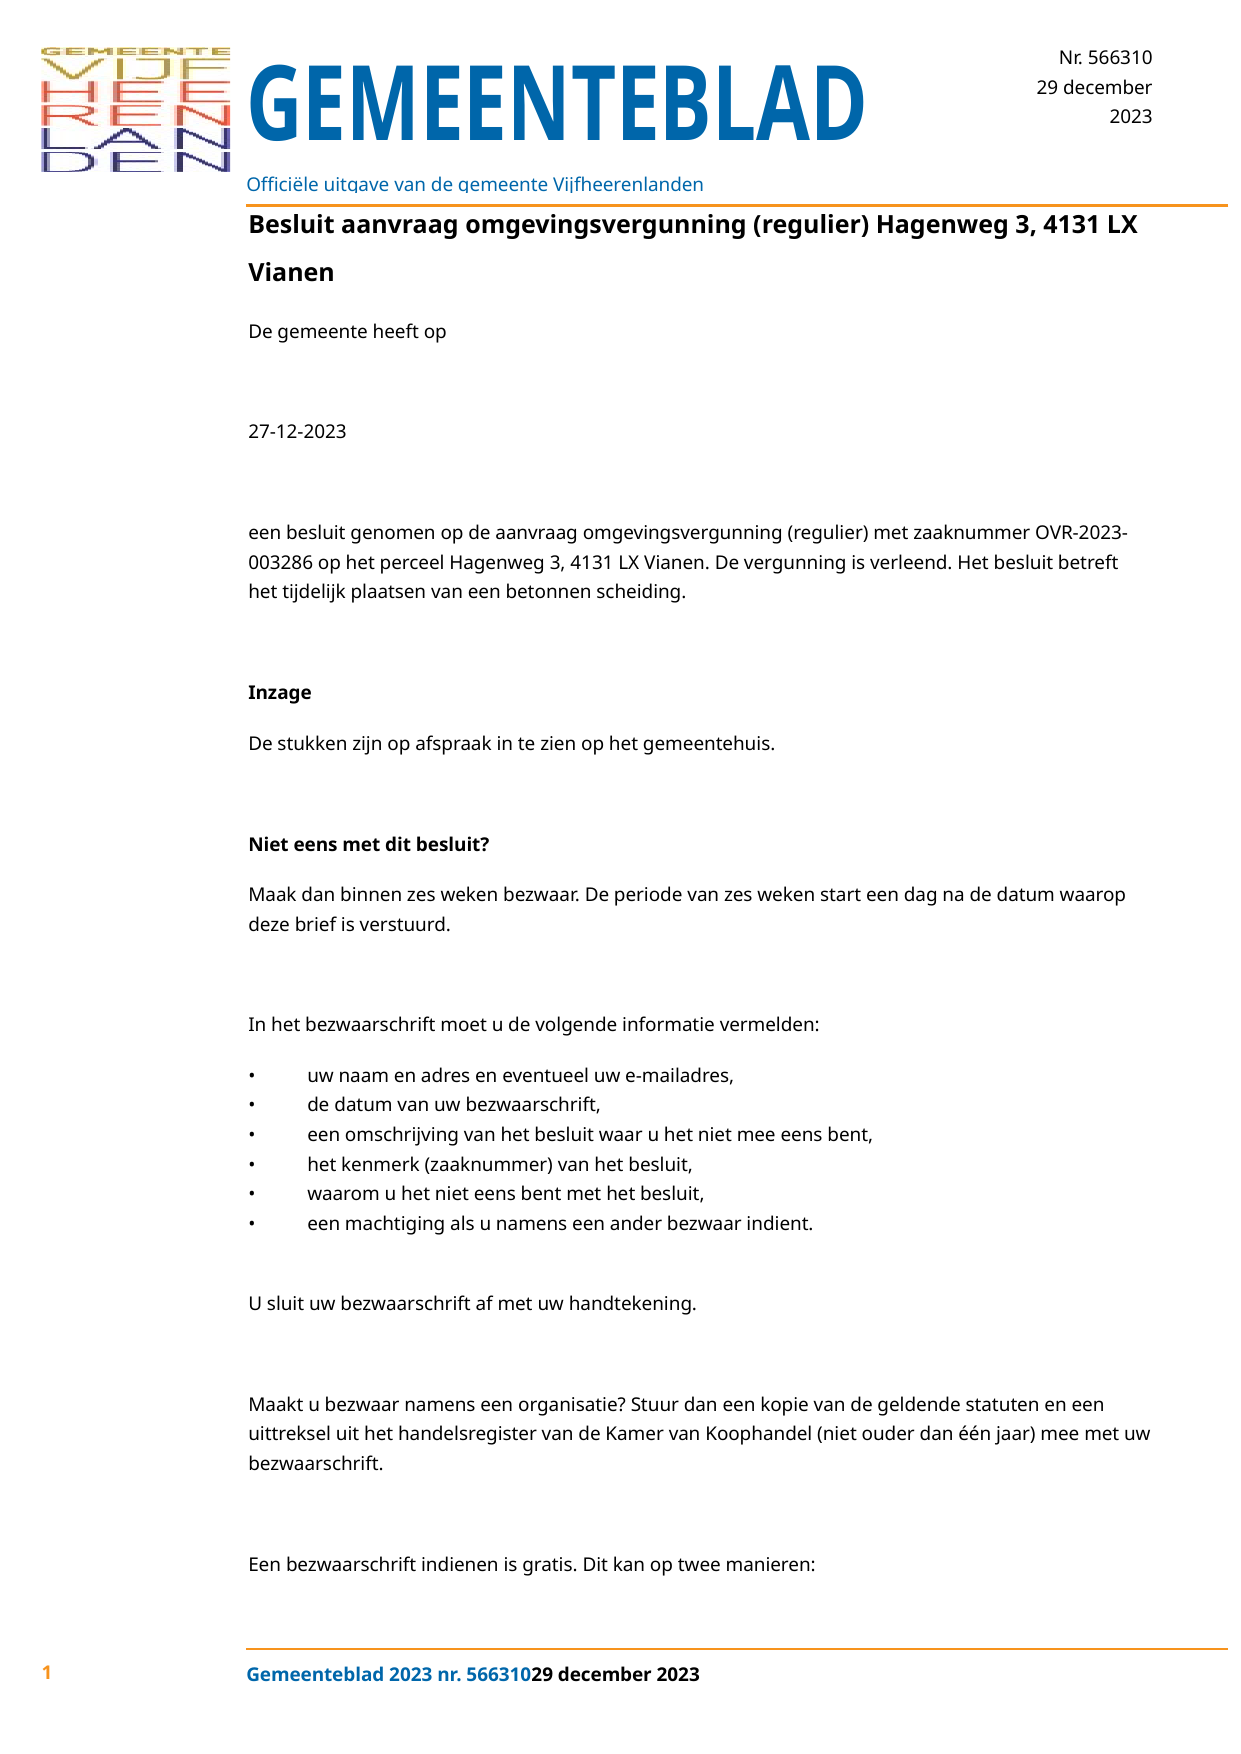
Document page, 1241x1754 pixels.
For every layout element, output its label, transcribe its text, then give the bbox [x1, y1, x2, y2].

text Niet eens met dit besluit? [248, 831, 1152, 857]
text Besluit aanvraag omgevingsvergunning (regulier) Hagenweg 3, 4131 LX Vianen [248, 207, 1152, 288]
text De stukken zijn op afspraak in te zien op het gemeentehuis. [248, 730, 1152, 756]
text Maakt u bezwaar namens een organisatie? Stuur dan een kopie van de geldende statuten en een uittreksel uit het handelsregister van de Kamer van Koophandel (niet ouder dan één jaar) mee met uw bezwaarschrift. [248, 1391, 1152, 1476]
list het kenmerk (zaaknummer) van het besluit, [248, 1151, 1152, 1177]
text U sluit uw bezwaarschrift af met uw handtekening. [248, 1290, 1152, 1316]
text een besluit genomen op de aanvraag omgevingsvergunning (regulier) met zaaknummer OVR-2023-003286 op het perceel Hagenweg 3, 4131 LX Vianen. De vergunning is verleend. Het besluit betreft het tijdelijk plaatsen van een betonnen scheiding. [248, 519, 1152, 604]
list een machtiging als u namens een ander bezwaar indient. [248, 1210, 1152, 1236]
list een omschrijving van het besluit waar u het niet mee eens bent, [248, 1121, 1152, 1147]
text De gemeente heeft op [248, 318, 1152, 344]
text Een bezwaarschrift indienen is gratis. Dit kan op twee manieren: [248, 1551, 1152, 1577]
text Maak dan binnen zes weken bezwaar. De periode van zes weken start een dag na de datum waarop deze brief is verstuurd. [248, 881, 1152, 937]
text Inzage [248, 679, 1152, 705]
text In het bezwaarschrift moet u de volgende informatie vermelden: [248, 1012, 1152, 1037]
text 27-12-2023 [248, 419, 1152, 444]
list waarom u het niet eens bent met het besluit, [248, 1180, 1152, 1206]
list de datum van uw bezwaarschrift, [248, 1092, 1152, 1117]
picture [41, 47, 231, 172]
list uw naam en adres en eventueel uw e-mailadres, [248, 1062, 1152, 1088]
